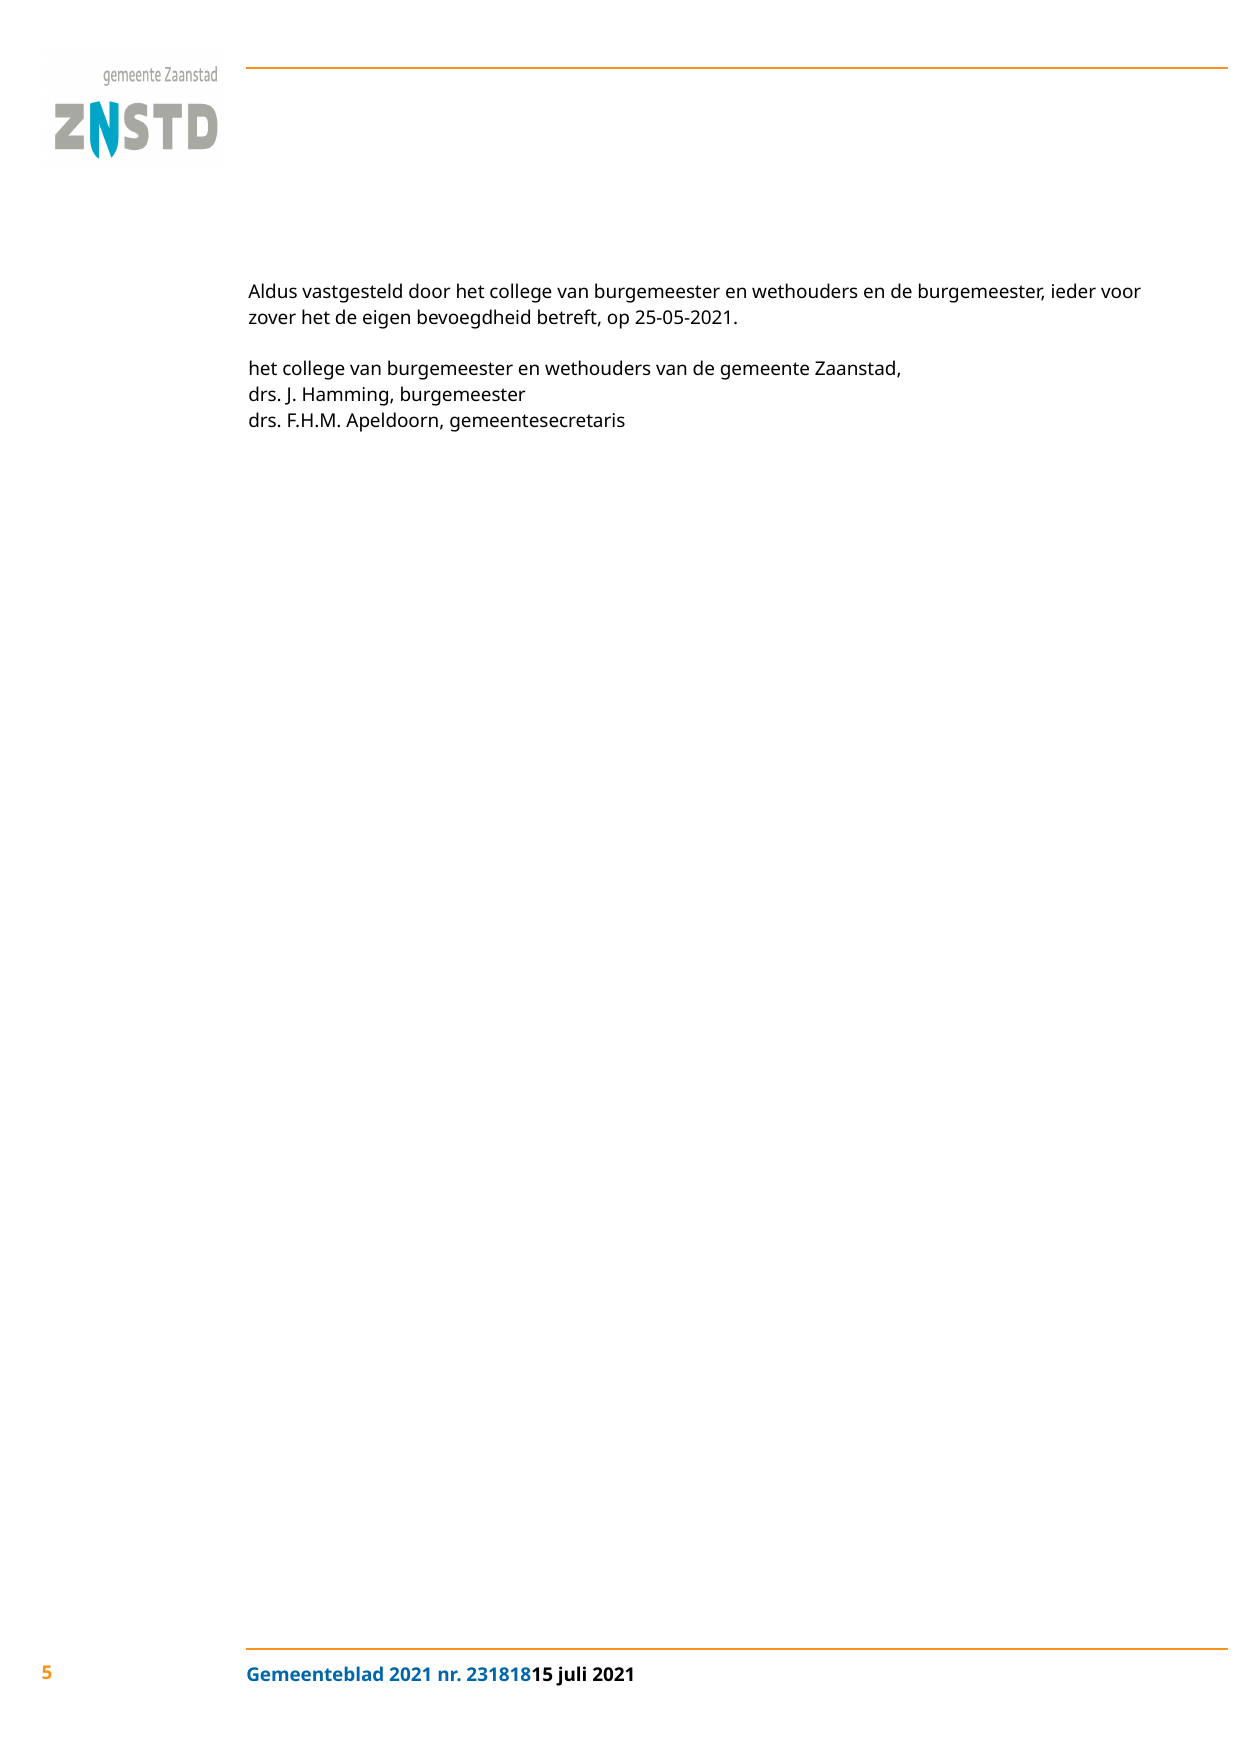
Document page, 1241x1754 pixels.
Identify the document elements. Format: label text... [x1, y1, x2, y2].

text het college van burgemeester en wethouders van de gemeente Zaanstad, [248, 356, 1152, 381]
picture [41, 47, 231, 172]
text drs. F.H.M. Apeldoorn, gemeentesecretaris [248, 407, 1152, 433]
text Aldus vastgesteld door het college van burgemeester en wethouders en de burgemeester, ieder voor zover het de eigen bevoegdheid betreft, op 25-05-2021. [248, 278, 1152, 330]
text drs. J. Hamming, burgemeester [248, 381, 1152, 407]
